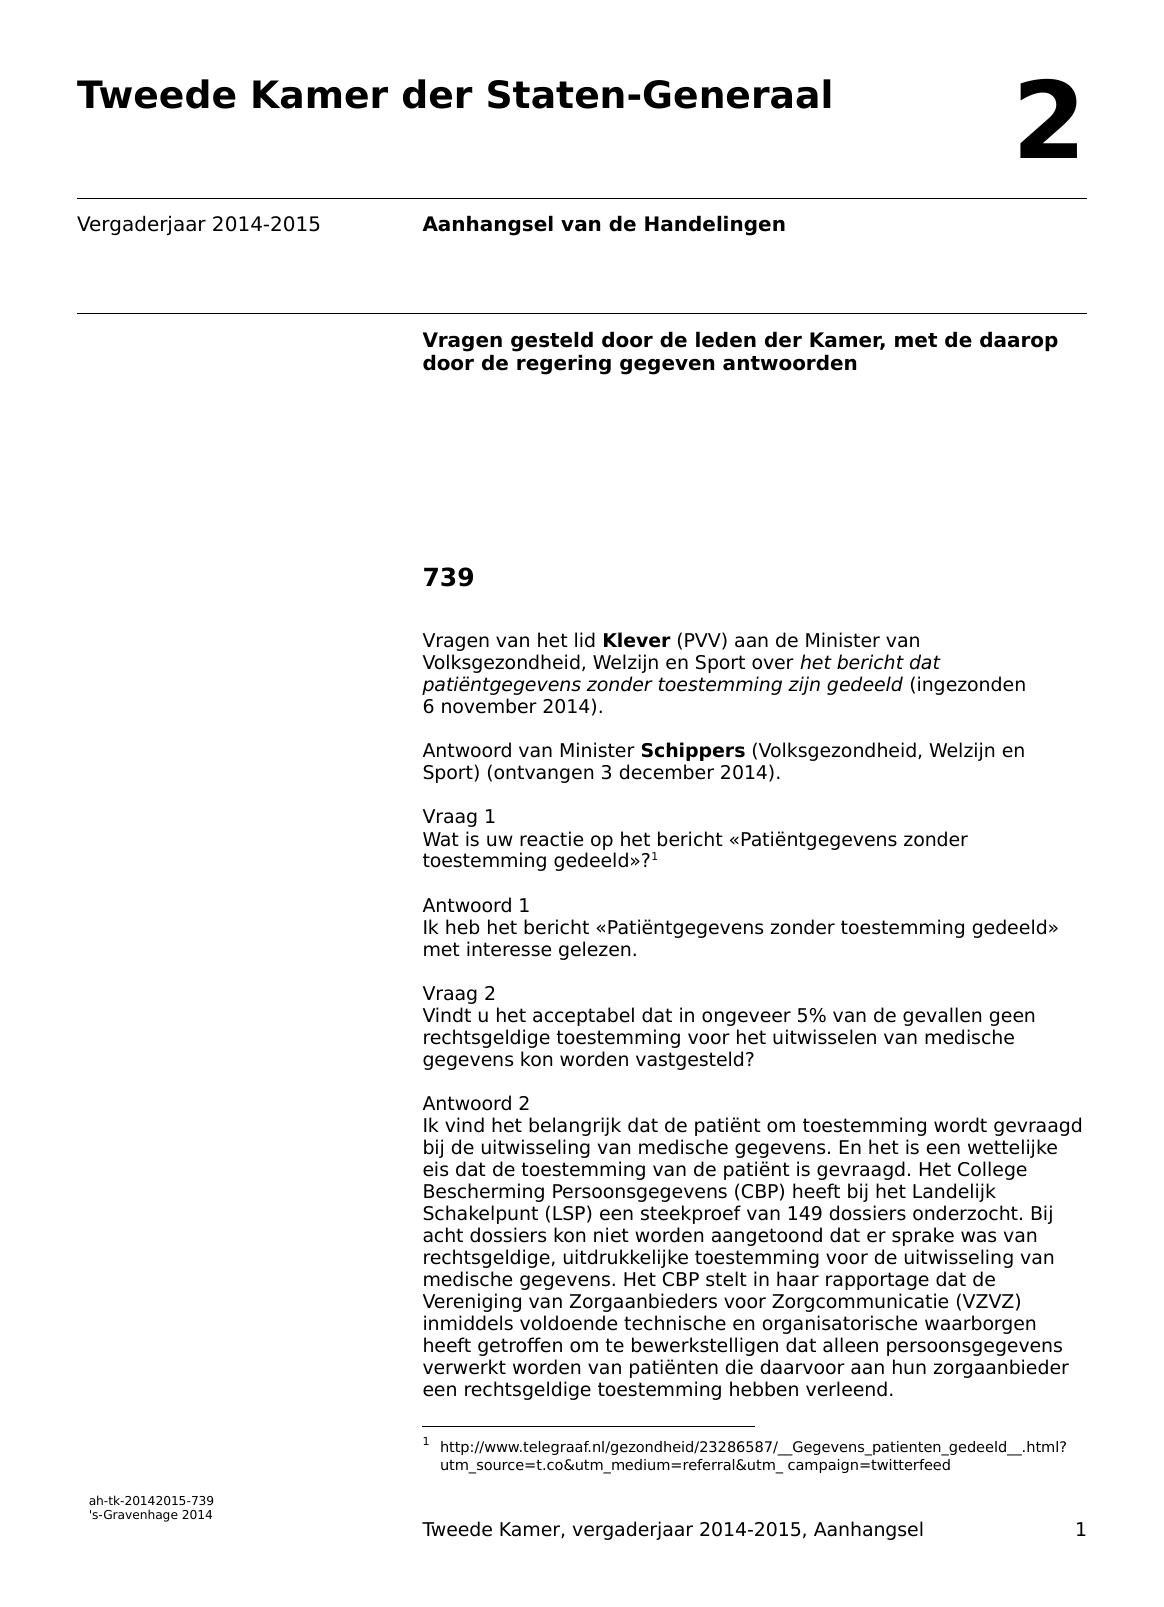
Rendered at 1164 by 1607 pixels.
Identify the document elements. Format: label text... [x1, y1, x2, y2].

text Antwoord 1 [422, 894, 1087, 917]
text Wat is uw reactie op het bericht «Patiëntgegevens zonder toestemming gedeeld»? [422, 828, 1087, 872]
table_header Tweede Kamer der Staten-Generaal [77, 59, 886, 198]
table_cell [77, 314, 422, 375]
text Ik vind het belangrijk dat de patiënt om toestemming wordt gevraagd bij de uitwisseling van medische gegevens. En het is een wettelijke eis dat de toestemming van de patiënt is gevraagd. Het College Bescherming Persoonsgegevens (CBP) heeft bij het Landelijk Schakelpunt (LSP) een steekproef van 149 dossiers onderzocht. Bij acht dossiers kon niet worden aangetoond dat er sprake was van rechtsgeldige, uitdrukkelijke toestemming voor de uitwisseling van medische gegevens. Het CBP stelt in haar rapportage dat de Vereniging van Zorgaanbieders voor Zorgcommunicatie (VZVZ) inmiddels voldoende technische en organisatorische waarborgen heeft getroffen om te bewerkstelligen dat alleen persoonsgegevens verwerkt worden van patiënten die daarvoor aan hun zorgaanbieder een rechtsgeldige toestemming hebben verleend. [422, 1115, 1087, 1401]
text Vindt u het acceptabel dat in ongeveer 5% van de gevallen geen rechtsgeldige toestemming voor het uitwisselen van medische gegevens kon worden vastgesteld? [422, 1005, 1087, 1071]
text ah-tk-20142015-739 [88, 1494, 323, 1508]
table_cell Vragen gesteld door de leden der Kamer, met de daarop door de regering gegeven antwoorden [422, 314, 1087, 375]
text 's-Gravenhage 2014 [88, 1508, 323, 1522]
text http://www.telegraaf.nl/gezondheid/23286587/__Gegevens_patienten_gedeeld__.html?utm_source=t.co&utm_medium=referral&utm_ campaign=twitterfeed [422, 1435, 1087, 1474]
text Ik heb het bericht «Patiëntgegevens zonder toestemming gedeeld» met interesse gelezen. [422, 917, 1087, 961]
text Vraag 1 [422, 806, 1087, 828]
text Antwoord van Minister Schippers (Volksgezondheid, Welzijn en Sport) (ontvangen 3 december 2014). [422, 740, 1087, 784]
table_cell Vergaderjaar 2014-2015 [77, 199, 422, 313]
table_cell Aanhangsel van de Handelingen [422, 199, 1087, 313]
text Vraag 2 [422, 983, 1087, 1005]
text Antwoord 2 [422, 1093, 1087, 1115]
text 739 [422, 563, 1087, 592]
table_header 2 [886, 59, 1087, 198]
text Vragen van het lid Klever (PVV) aan de Minister van Volksgezondheid, Welzijn en Sport over het bericht dat patiëntgegevens zonder toestemming zijn gedeeld (ingezonden 6 november 2014). [422, 630, 1087, 718]
